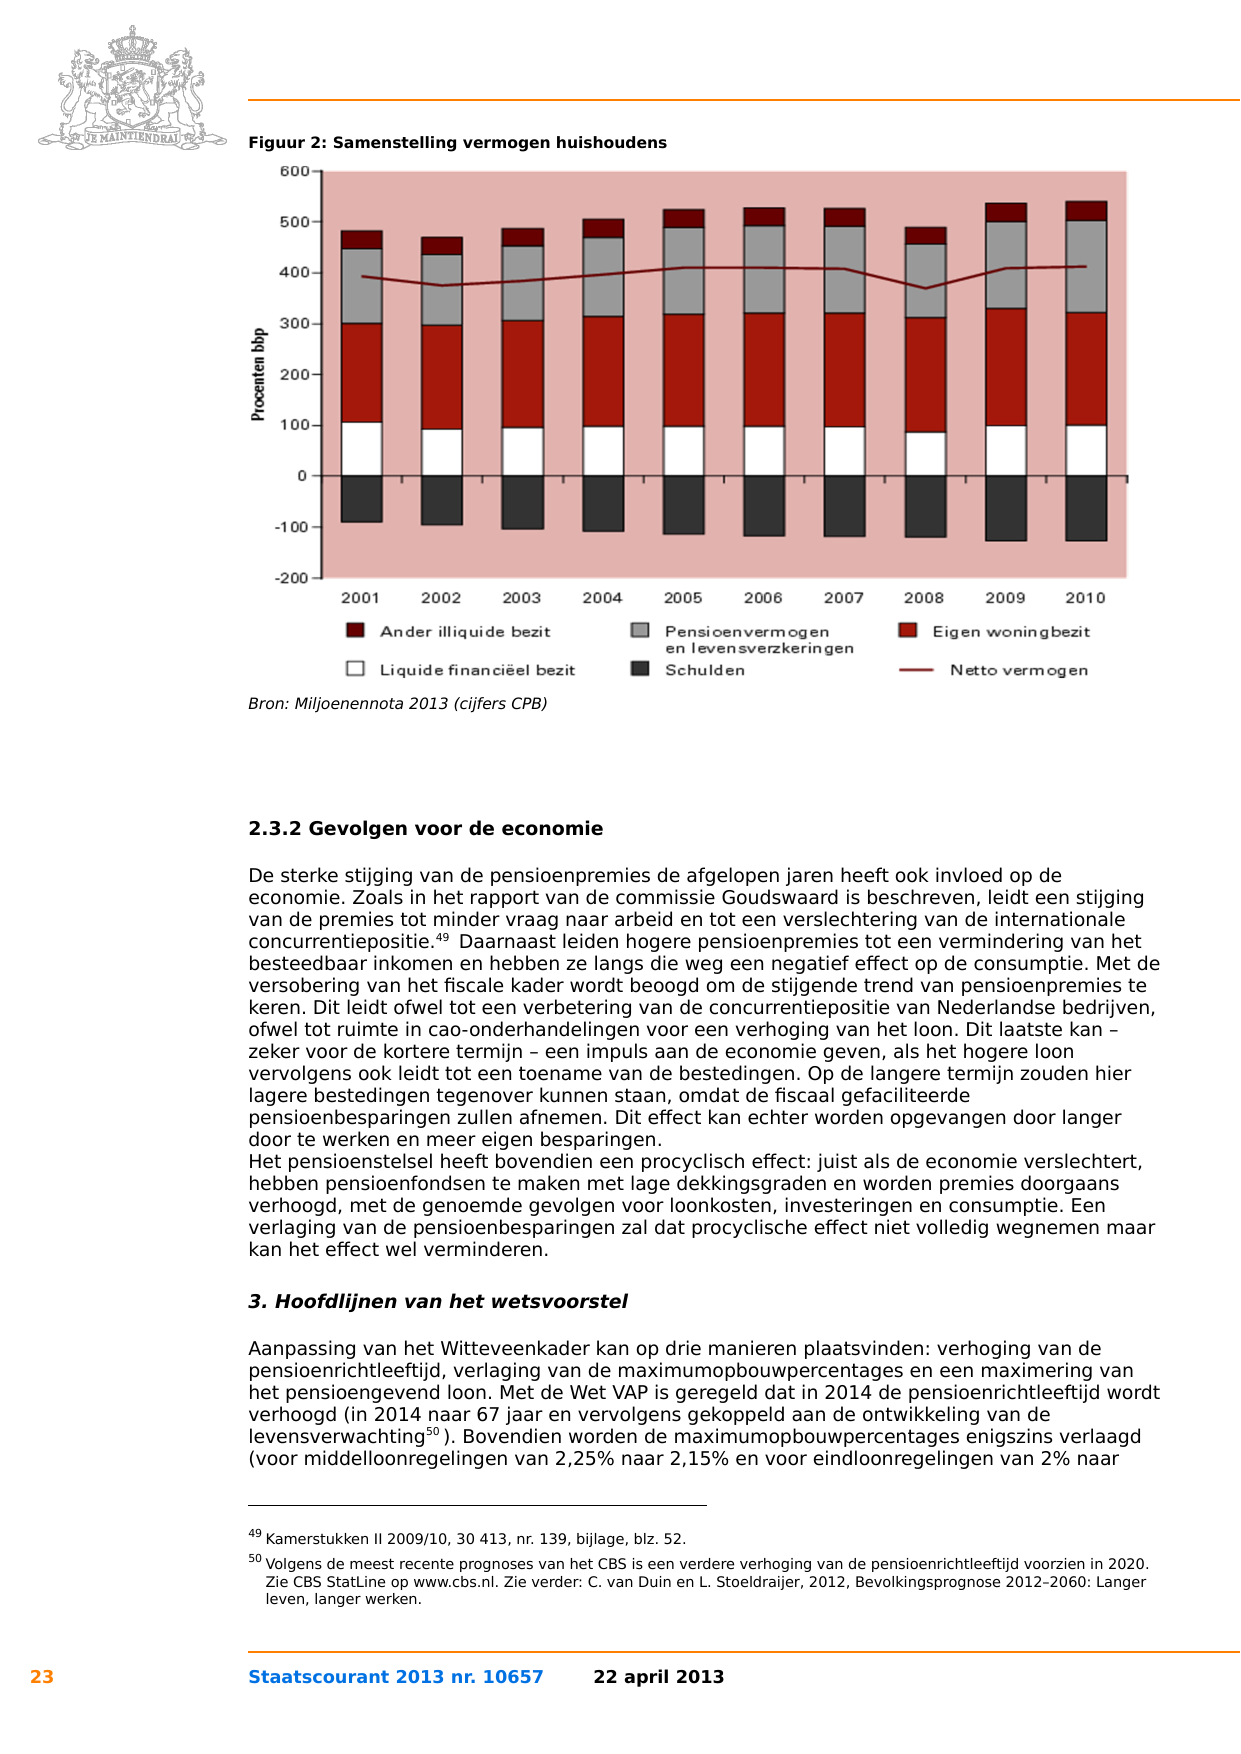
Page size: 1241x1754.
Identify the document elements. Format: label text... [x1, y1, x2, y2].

text Kamerstukken II 2009/10, 30 413, nr. 139, bijlage, blz. 52. [248, 1527, 1163, 1549]
text Figuur 2: Samenstelling vermogen huishoudens [248, 134, 1134, 152]
picture [248, 163, 1134, 684]
subtitle 2.3.2 Gevolgen voor de economie [248, 818, 1163, 840]
text Het pensioenstelsel heeft bovendien een procyclisch effect: juist als de economie verslechtert, hebben pensioenfondsen te maken met lage dekkingsgraden en worden premies doorgaans verhoogd, met de genoemde gevolgen voor loonkosten, investeringen en consumptie. Een verlaging van de pensioenbesparingen zal dat procyclische effect niet volledig wegnemen maar kan het effect wel verminderen. [248, 1151, 1163, 1261]
text De sterke stijging van de pensioenpremies de afgelopen jaren heeft ook invloed op de economie. Zoals in het rapport van de commissie Goudswaard is beschreven, leidt een stijging van de premies tot minder vraag naar arbeid en tot een verslechtering van de internationale concurrentiepositie. Daarnaast leiden hogere pensioenpremies tot een vermindering van het besteedbaar inkomen en hebben ze langs die weg een negatief effect op de consumptie. Met de versobering van het fiscale kader wordt beoogd om de stijgende trend van pensioenpremies te keren. Dit leidt ofwel tot een verbetering van de concurrentiepositie van Nederlandse bedrijven, ofwel tot ruimte in cao-onderhandelingen voor een verhoging van het loon. Dit laatste kan – zeker voor de kortere termijn – een impuls aan de economie geven, als het hogere loon vervolgens ook leidt tot een toename van de bestedingen. Op de langere termijn zouden hier lagere bestedingen tegenover kunnen staan, omdat de fiscaal gefaciliteerde pensioenbesparingen zullen afnemen. Dit effect kan echter worden opgevangen door langer door te werken en meer eigen besparingen. [248, 865, 1163, 1151]
text Aanpassing van het Witteveenkader kan op drie manieren plaatsvinden: verhoging van de pensioenrichtleeftijd, verlaging van de maximumopbouwpercentages en een maximering van het pensioengevend loon. Met de Wet VAP is geregeld dat in 2014 de pensioenrichtleeftijd wordt verhoogd (in 2014 naar 67 jaar en vervolgens gekoppeld aan de ontwikkeling van de levensverwachting). Bovendien worden de maximumopbouwpercentages enigszins verlaagd (voor middelloonregelingen van 2,25% naar 2,15% en voor eindloonregelingen van 2% naar [248, 1338, 1163, 1470]
text Volgens de meest recente prognoses van het CBS is een verdere verhoging van de pensioenrichtleeftijd voorzien in 2020. Zie CBS StatLine op www.cbs.nl. Zie verder: C. van Duin en L. Stoeldraijer, 2012, Bevolkingsprognose 2012–2060: Langer leven, langer werken. [248, 1552, 1163, 1608]
text Bron: Miljoenennota 2013 (cijfers CPB) [248, 695, 1134, 713]
subtitle 3. Hoofdlijnen van het wetsvoorstel [248, 1291, 1163, 1313]
picture [38, 25, 227, 150]
